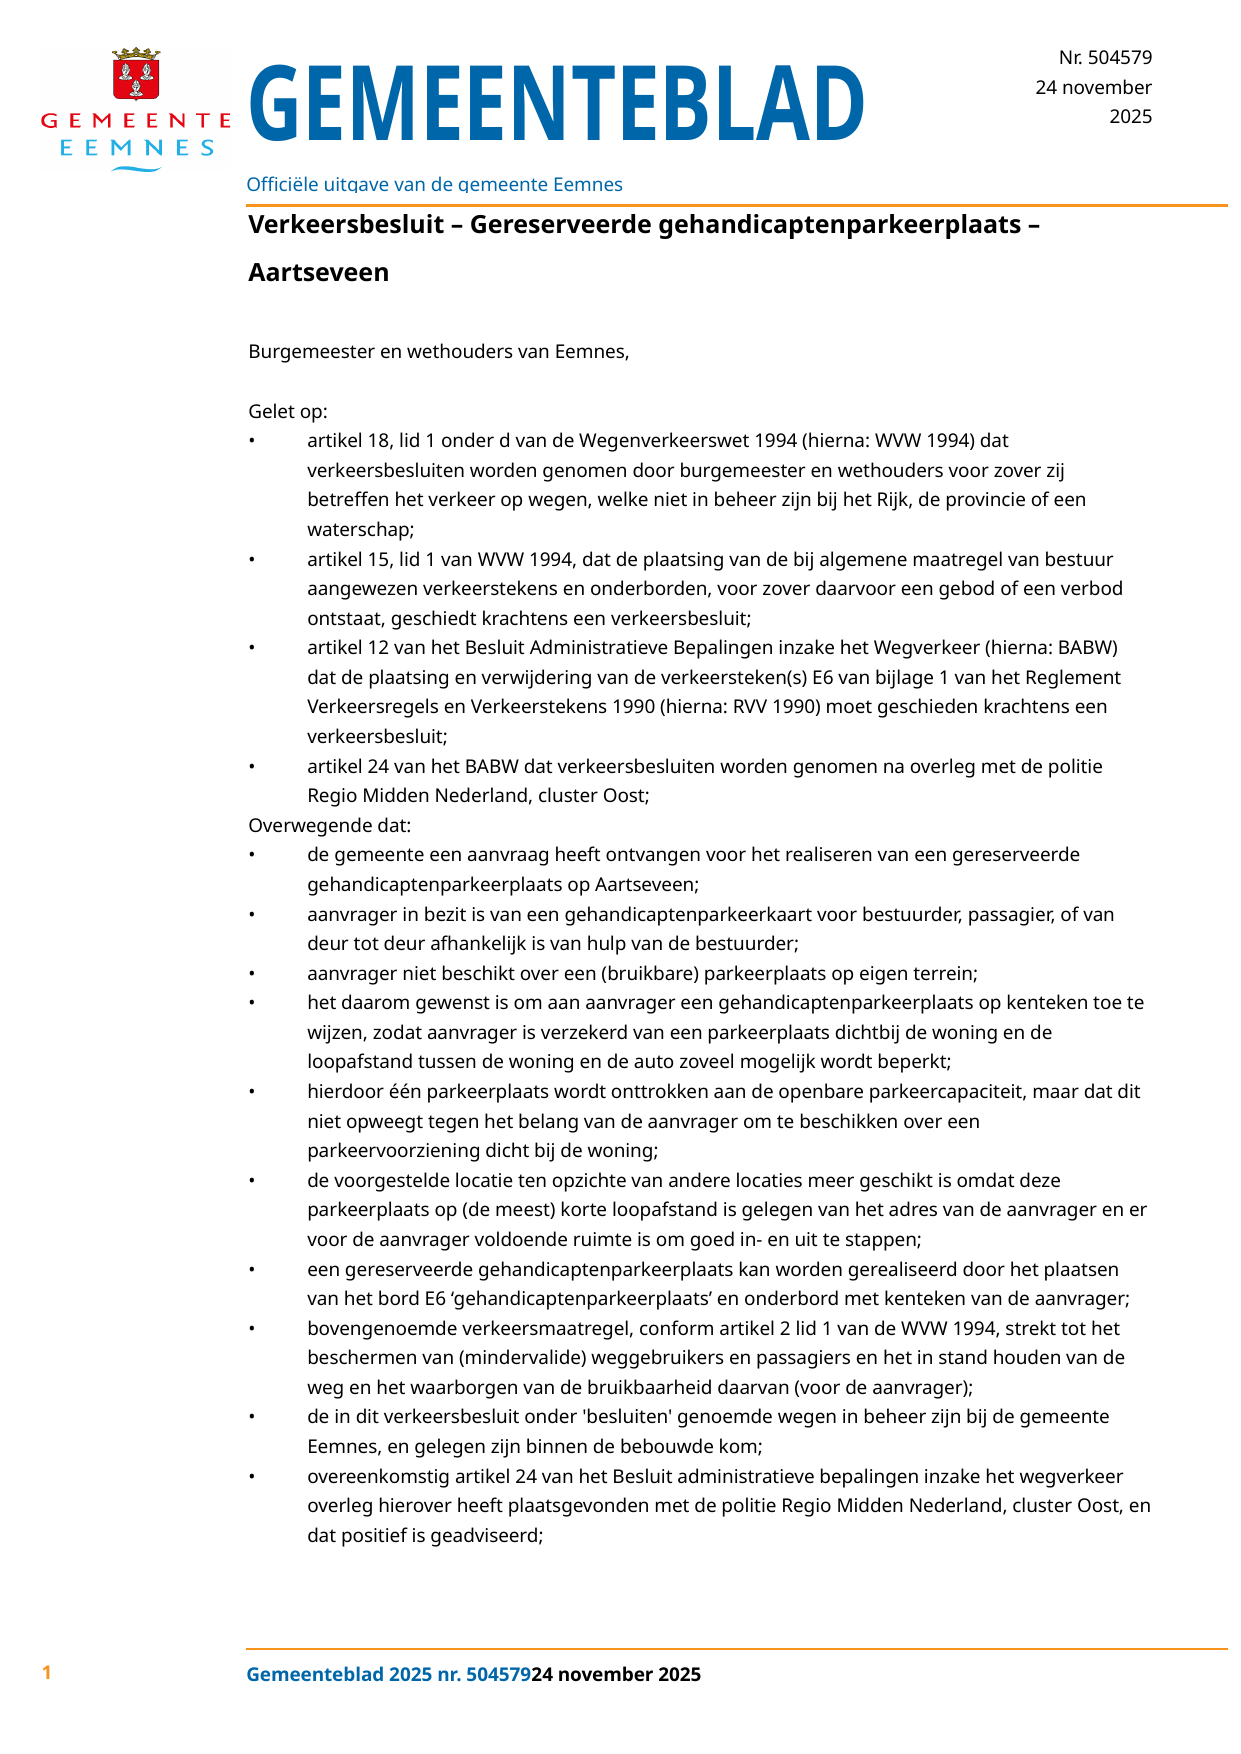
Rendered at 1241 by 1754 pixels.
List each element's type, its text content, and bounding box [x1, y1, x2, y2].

list het daarom gewenst is om aan aanvrager een gehandicaptenparkeerplaats op kenteken toe te wijzen, zodat aanvrager is verzekerd van een parkeerplaats dichtbij de woning en de loopafstand tussen de woning en de auto zoveel mogelijk wordt beperkt; [248, 989, 1152, 1074]
list de gemeente een aanvraag heeft ontvangen voor het realiseren van een gereserveerde gehandicaptenparkeerplaats op Aartseveen; [248, 842, 1152, 897]
list artikel 12 van het Besluit Administratieve Bepalingen inzake het Wegverkeer (hierna: BABW) dat de plaatsing en verwijdering van de verkeersteken(s) E6 van bijlage 1 van het Reglement Verkeersregels en Verkeerstekens 1990 (hierna: RVV 1990) moet geschieden krachtens een verkeersbesluit; [248, 634, 1152, 749]
text Overwegende dat: [248, 812, 1152, 838]
list bovengenoemde verkeersmaatregel, conform artikel 2 lid 1 van de WVW 1994, strekt tot het beschermen van (mindervalide) weggebruikers en passagiers en het in stand houden van de weg en het waarborgen van de bruikbaarheid daarvan (voor de aanvrager); [248, 1315, 1152, 1400]
list aanvrager in bezit is van een gehandicaptenparkeerkaart voor bestuurder, passagier, of van deur tot deur afhankelijk is van hulp van de bestuurder; [248, 901, 1152, 956]
text Verkeersbesluit – Gereserveerde gehandicaptenparkeerplaats – Aartseveen [248, 207, 1152, 288]
text Gelet op: [248, 398, 1152, 423]
list hierdoor één parkeerplaats wordt onttrokken aan de openbare parkeercapaciteit, maar dat dit niet opweegt tegen het belang van de aanvrager om te beschikken over een parkeervoorziening dicht bij de woning; [248, 1078, 1152, 1163]
list artikel 18, lid 1 onder d van de Wegenverkeerswet 1994 (hierna: WVW 1994) dat verkeersbesluiten worden genomen door burgemeester en wethouders voor zover zij betreffen het verkeer op wegen, welke niet in beheer zijn bij het Rijk, de provincie of een waterschap; [248, 427, 1152, 542]
list de in dit verkeersbesluit onder 'besluiten' genoemde wegen in beheer zijn bij de gemeente Eemnes, en gelegen zijn binnen de bebouwde kom; [248, 1404, 1152, 1459]
text Burgemeester en wethouders van Eemnes, [248, 339, 1152, 364]
list overeenkomstig artikel 24 van het Besluit administratieve bepalingen inzake het wegverkeer overleg hierover heeft plaatsgevonden met de politie Regio Midden Nederland, cluster Oost, en dat positief is geadviseerd; [248, 1463, 1152, 1548]
list aanvrager niet beschikt over een (bruikbare) parkeerplaats op eigen terrein; [248, 960, 1152, 986]
list artikel 15, lid 1 van WVW 1994, dat de plaatsing van de bij algemene maatregel van bestuur aangewezen verkeerstekens en onderborden, voor zover daarvoor een gebod of een verbod ontstaat, geschiedt krachtens een verkeersbesluit; [248, 546, 1152, 631]
list artikel 24 van het BABW dat verkeersbesluiten worden genomen na overleg met de politie Regio Midden Nederland, cluster Oost; [248, 753, 1152, 808]
picture [41, 47, 231, 172]
list een gereserveerde gehandicaptenparkeerplaats kan worden gerealiseerd door het plaatsen van het bord E6 ‘gehandicaptenparkeerplaats’ en onderbord met kenteken van de aanvrager; [248, 1256, 1152, 1311]
list de voorgestelde locatie ten opzichte van andere locaties meer geschikt is omdat deze parkeerplaats op (de meest) korte loopafstand is gelegen van het adres van de aanvrager en er voor de aanvrager voldoende ruimte is om goed in- en uit te stappen; [248, 1167, 1152, 1252]
